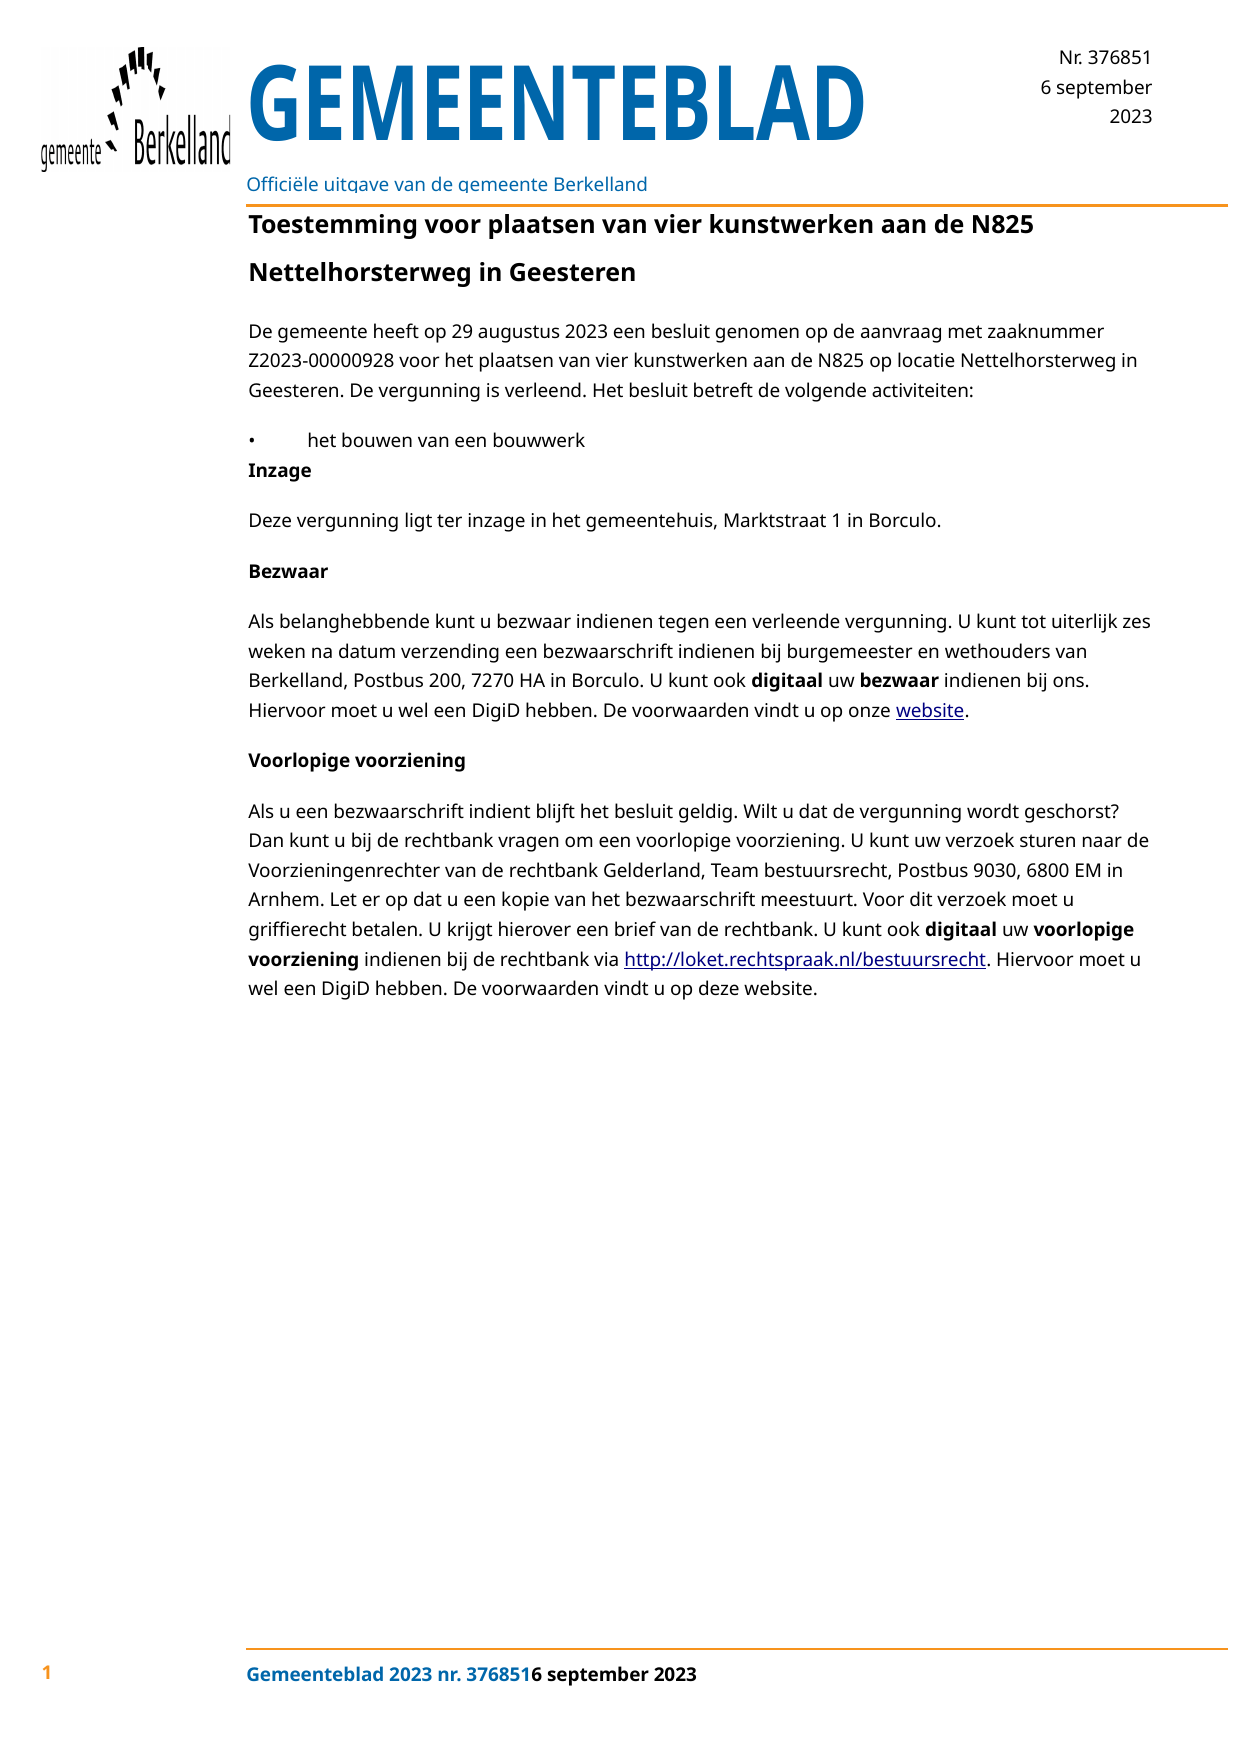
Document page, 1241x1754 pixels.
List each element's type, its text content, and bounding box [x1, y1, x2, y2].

text Toestemming voor plaatsen van vier kunstwerken aan de N825 Nettelhorsterweg in Geesteren [248, 207, 1152, 288]
text Als u een bezwaarschrift indient blijft het besluit geldig. Wilt u dat de vergunning wordt geschorst? Dan kunt u bij de rechtbank vragen om een voorlopige voorziening. U kunt uw verzoek sturen naar de Voorzieningenrechter van de rechtbank Gelderland, Team bestuursrecht, Postbus 9030, 6800 EM in Arnhem. Let er op dat u een kopie van het bezwaarschrift meestuurt. Voor dit verzoek moet u griffierecht betalen. U krijgt hierover een brief van de rechtbank. U kunt ook digitaal uw voorlopige voorziening indienen bij de rechtbank via http://loket.rechtspraak.nl/bestuursrecht. Hiervoor moet u wel een DigiD hebben. De voorwaarden vindt u op deze website. [248, 798, 1152, 1001]
text De gemeente heeft op 29 augustus 2023 een besluit genomen op de aanvraag met zaaknummer Z2023-00000928 voor het plaatsen van vier kunstwerken aan de N825 op locatie Nettelhorsterweg in Geesteren. De vergunning is verleend. Het besluit betreft de volgende activiteiten: [248, 318, 1152, 403]
picture [41, 47, 231, 172]
text Bezwaar [248, 558, 1152, 584]
text Inzage [248, 457, 1152, 483]
text Deze vergunning ligt ter inzage in het gemeentehuis, Marktstraat 1 in Borculo. [248, 507, 1152, 533]
list het bouwen van een bouwwerk [248, 427, 1152, 453]
text Voorlopige voorziening [248, 747, 1152, 773]
text Als belanghebbende kunt u bezwaar indienen tegen een verleende vergunning. U kunt tot uiterlijk zes weken na datum verzending een bezwaarschrift indienen bij burgemeester en wethouders van Berkelland, Postbus 200, 7270 HA in Borculo. U kunt ook digitaal uw bezwaar indienen bij ons. Hiervoor moet u wel een DigiD hebben. De voorwaarden vindt u op onze website. [248, 608, 1152, 723]
